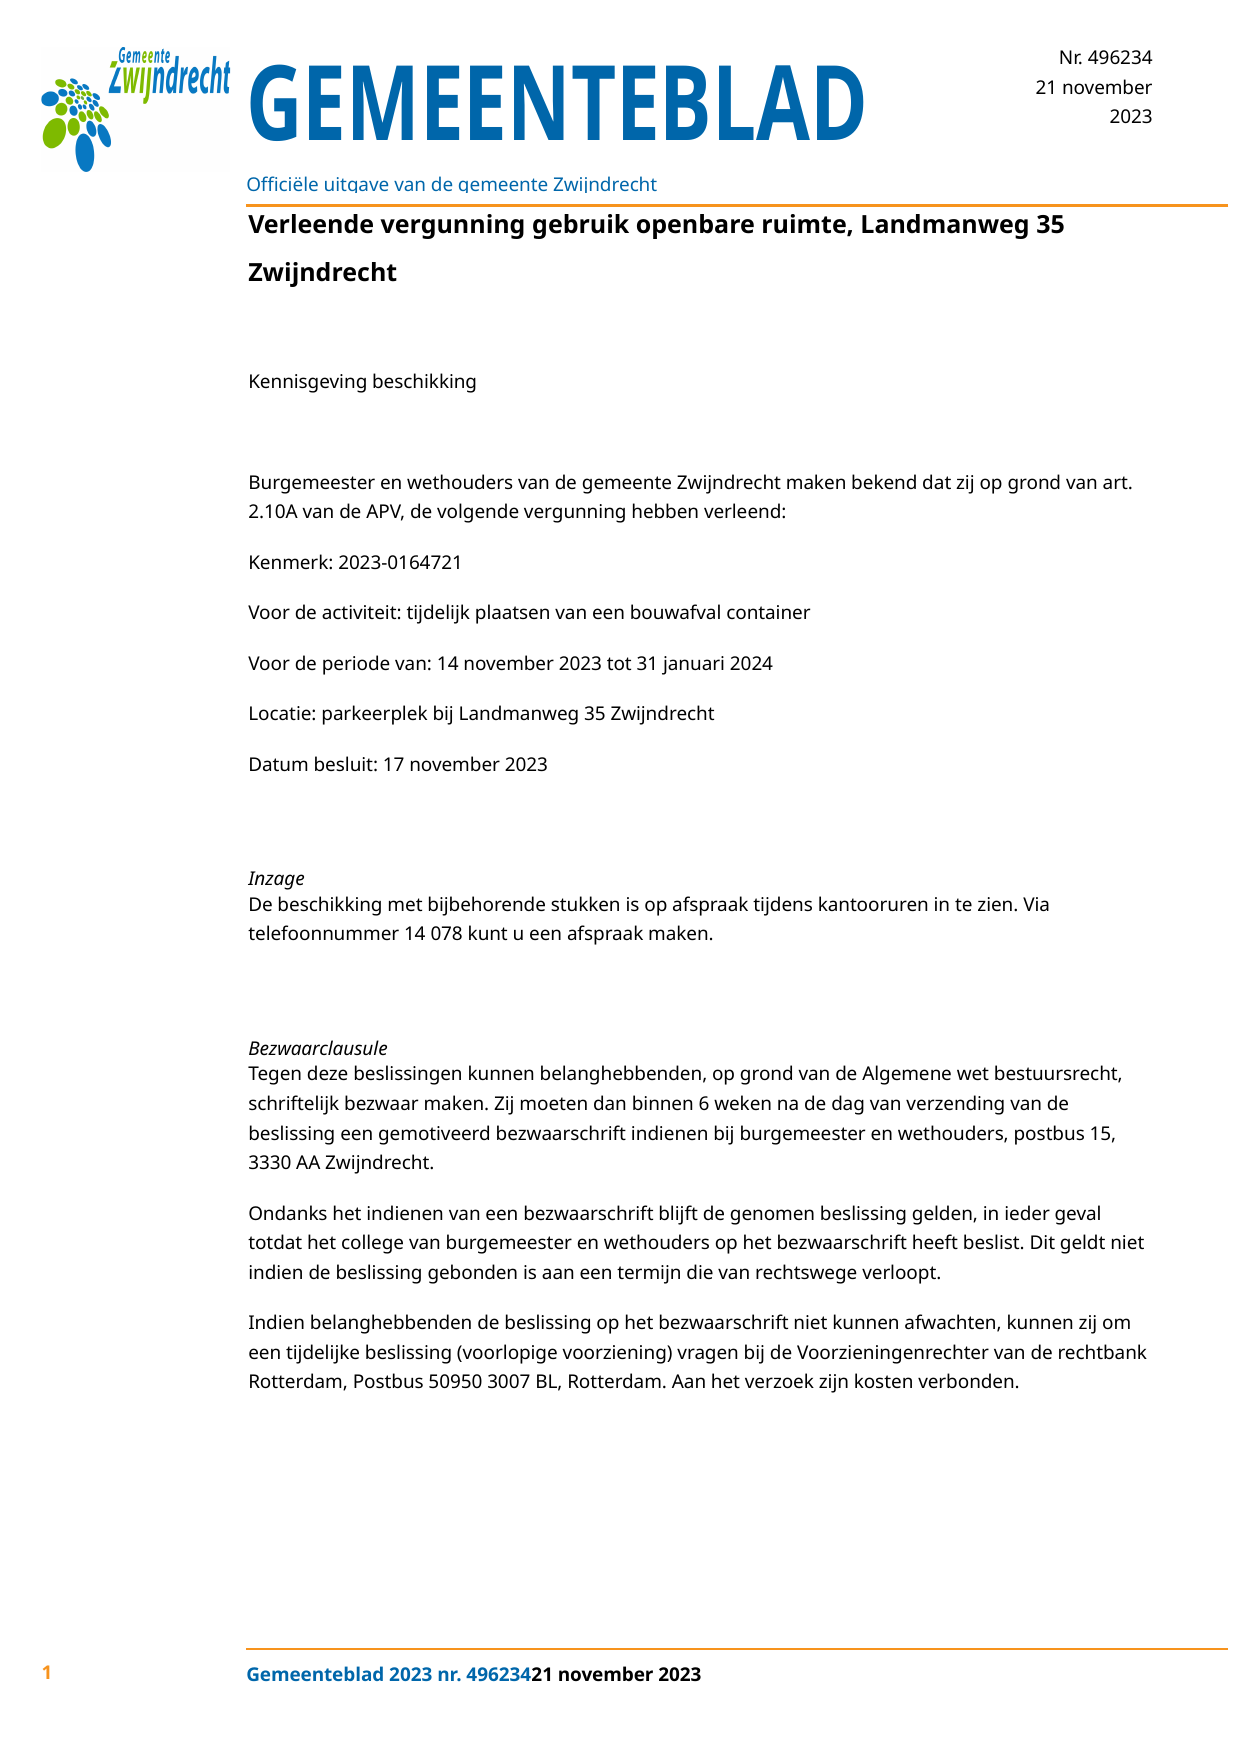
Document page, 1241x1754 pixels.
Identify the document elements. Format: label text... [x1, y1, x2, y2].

text Bezwaarclausule [248, 1035, 1152, 1061]
text Tegen deze beslissingen kunnen belanghebbenden, op grond van de Algemene wet bestuursrecht, schriftelijk bezwaar maken. Zij moeten dan binnen 6 weken na de dag van verzending van de beslissing een gemotiveerd bezwaarschrift indienen bij burgemeester en wethouders, postbus 15, 3330 AA Zwijndrecht. [248, 1061, 1152, 1175]
text Kennisgeving beschikking [248, 368, 1152, 394]
text Voor de periode van: 14 november 2023 tot 31 januari 2024 [248, 650, 1152, 676]
text Voor de activiteit: tijdelijk plaatsen van een bouwafval container [248, 599, 1152, 625]
text Datum besluit: 17 november 2023 [248, 751, 1152, 777]
text Inzage [248, 865, 1152, 891]
text Ondanks het indienen van een bezwaarschrift blijft de genomen beslissing gelden, in ieder geval totdat het college van burgemeester en wethouders op het bezwaarschrift heeft beslist. Dit geldt niet indien de beslissing gebonden is aan een termijn die van rechtswege verloopt. [248, 1200, 1152, 1285]
text Indien belanghebbenden de beslissing op het bezwaarschrift niet kunnen afwachten, kunnen zij om een tijdelijke beslissing (voorlopige voorziening) vragen bij de Voorzieningenrechter van de rechtbank Rotterdam, Postbus 50950 3007 BL, Rotterdam. Aan het verzoek zijn kosten verbonden. [248, 1309, 1152, 1394]
picture [41, 47, 231, 172]
text Kenmerk: 2023-0164721 [248, 549, 1152, 575]
text Locatie: parkeerplek bij Landmanweg 35 Zwijndrecht [248, 700, 1152, 726]
text De beschikking met bijbehorende stukken is op afspraak tijdens kantooruren in te zien. Via telefoonnummer 14 078 kunt u een afspraak maken. [248, 891, 1152, 946]
text Verleende vergunning gebruik openbare ruimte, Landmanweg 35 Zwijndrecht [248, 207, 1152, 288]
text Burgemeester en wethouders van de gemeente Zwijndrecht maken bekend dat zij op grond van art. 2.10A van de APV, de volgende vergunning hebben verleend: [248, 469, 1152, 524]
